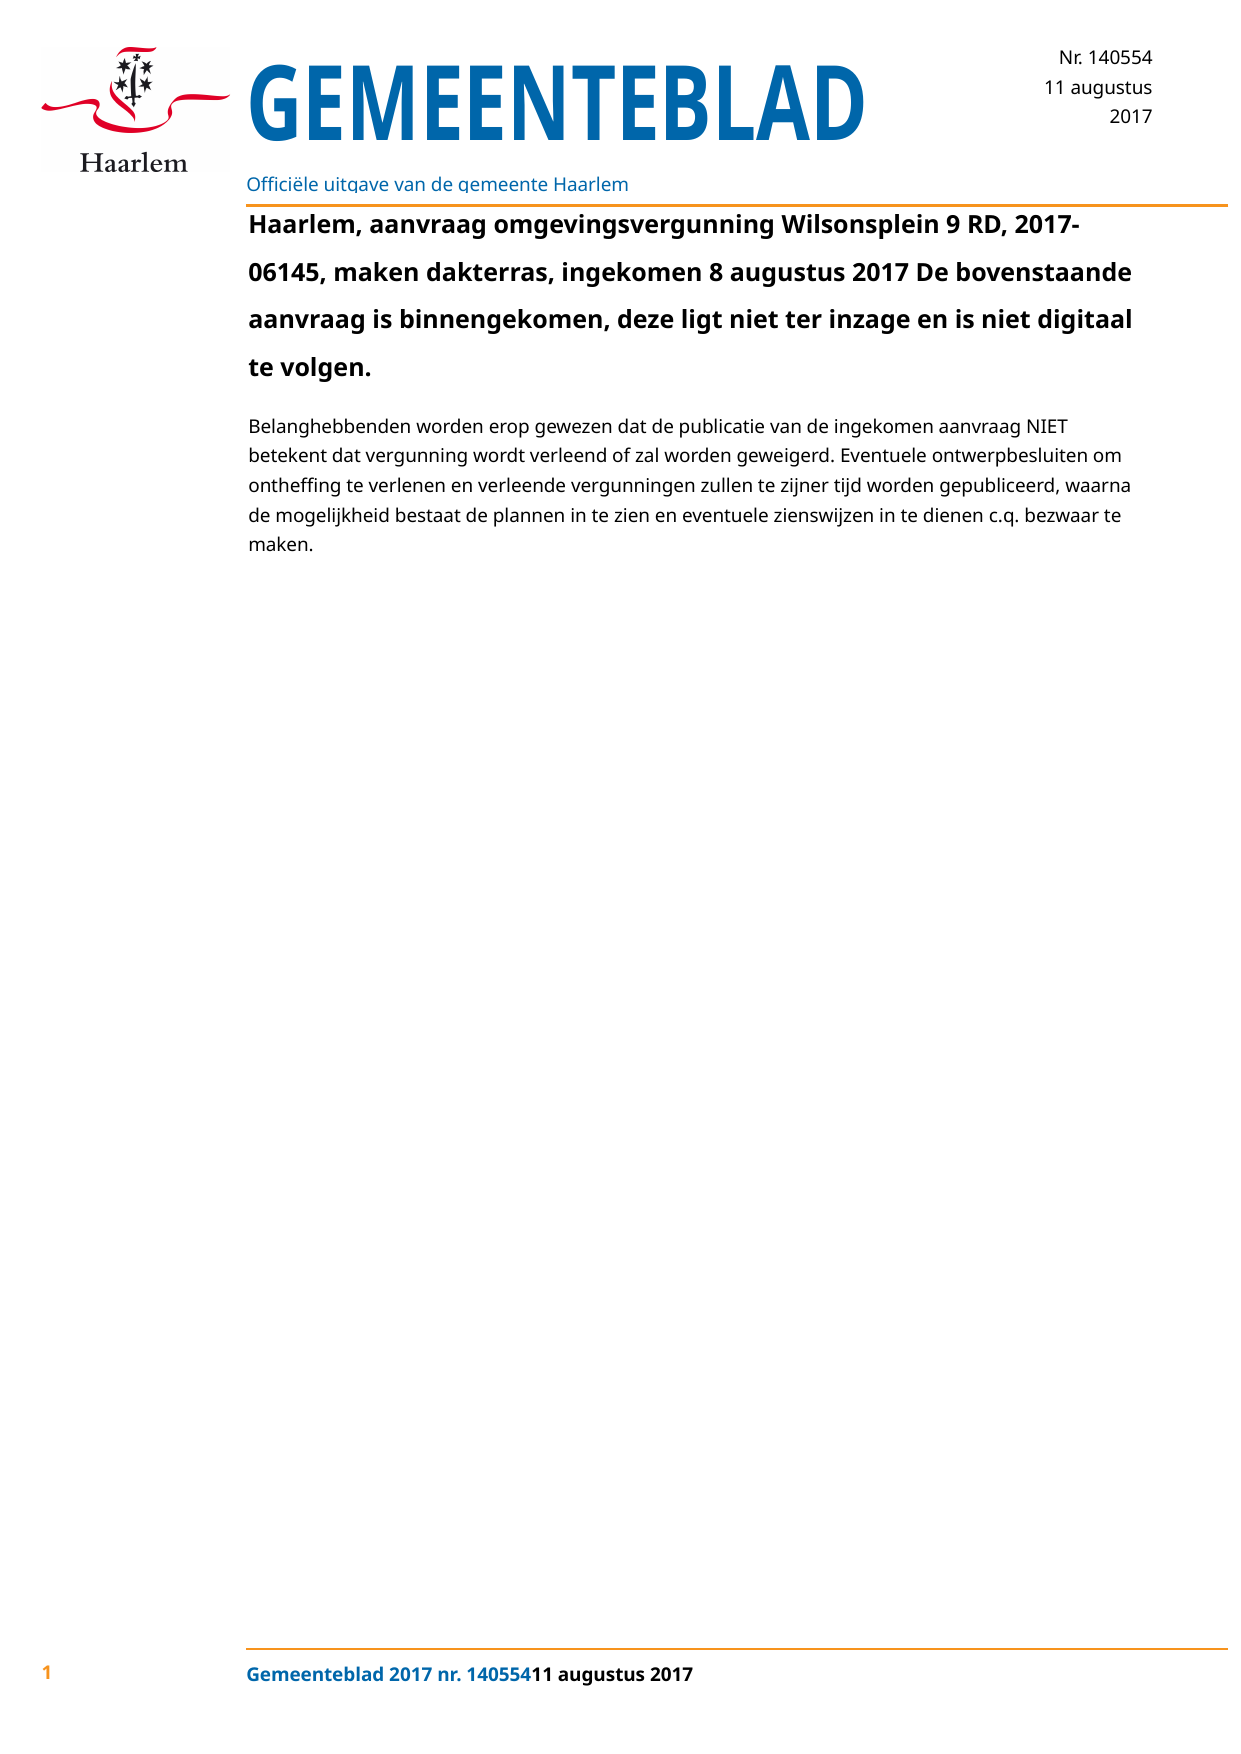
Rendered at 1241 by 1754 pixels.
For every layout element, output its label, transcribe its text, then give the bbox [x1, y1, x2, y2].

picture [41, 47, 231, 172]
text Belanghebbenden worden erop gewezen dat de publicatie van de ingekomen aanvraag NIET betekent dat vergunning wordt verleend of zal worden geweigerd. Eventuele ontwerpbesluiten om ontheffing te verlenen en verleende vergunningen zullen te zijner tijd worden gepubliceerd, waarna de mogelijkheid bestaat de plannen in te zien en eventuele zienswijzen in te dienen c.q. bezwaar te maken. [248, 413, 1152, 557]
text Haarlem, aanvraag omgevingsvergunning Wilsonsplein 9 RD, 2017-06145, maken dakterras, ingekomen 8 augustus 2017 De bovenstaande aanvraag is binnengekomen, deze ligt niet ter inzage en is niet digitaal te volgen. [248, 207, 1152, 384]
